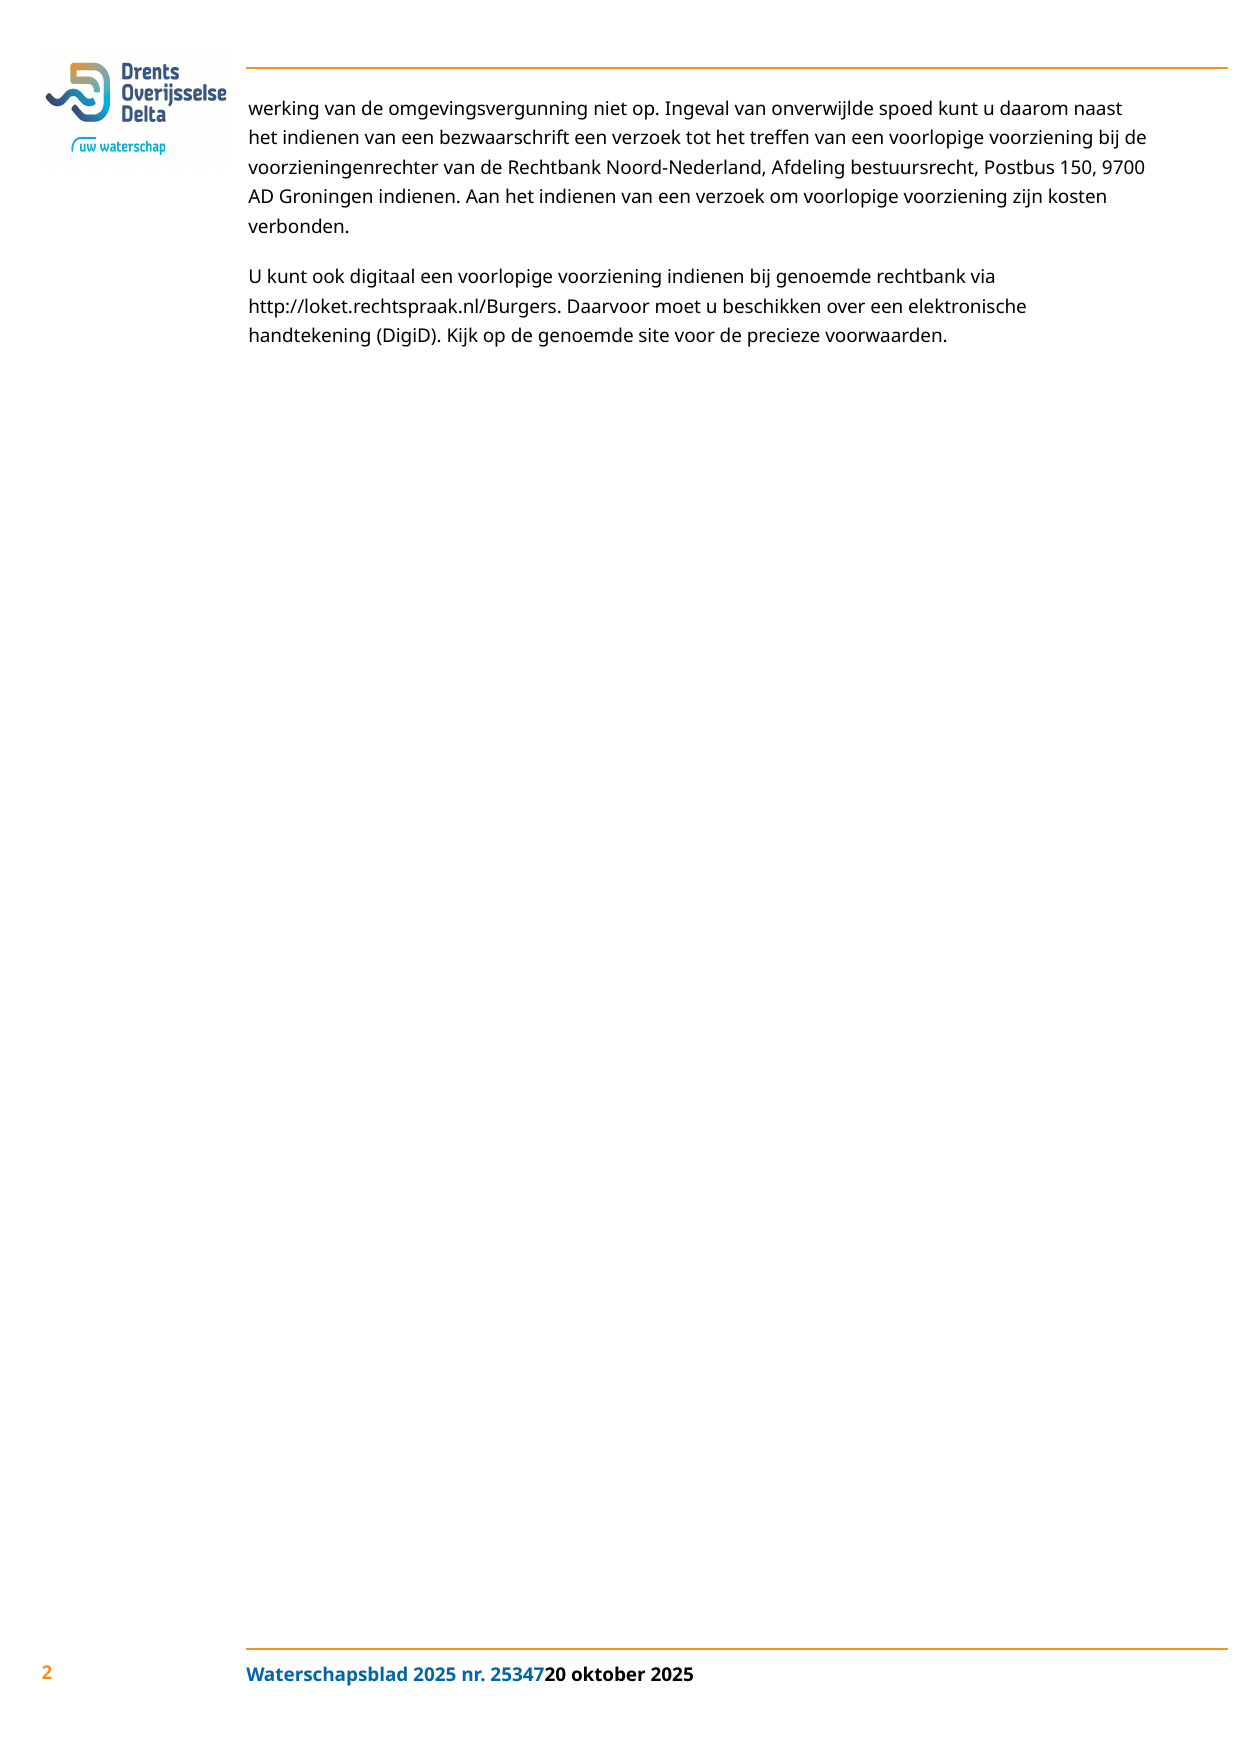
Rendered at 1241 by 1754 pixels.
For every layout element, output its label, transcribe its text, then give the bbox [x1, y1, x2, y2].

text U kunt ook digitaal een voorlopige voorziening indienen bij genoemde rechtbank via http://loket.rechtspraak.nl/Burgers. Daarvoor moet u beschikken over een elektronische handtekening (DigiD). Kijk op de genoemde site voor de precieze voorwaarden. [248, 263, 1152, 348]
picture [41, 47, 231, 172]
text werking van de omgevingsvergunning niet op. Ingeval van onverwijlde spoed kunt u daarom naast het indienen van een bezwaarschrift een verzoek tot het treffen van een voorlopige voorziening bij de voorzieningenrechter van de Rechtbank Noord-Nederland, Afdeling bestuursrecht, Postbus 150, 9700 AD Groningen indienen. Aan het indienen van een verzoek om voorlopige voorziening zijn kosten verbonden. [248, 95, 1152, 239]
